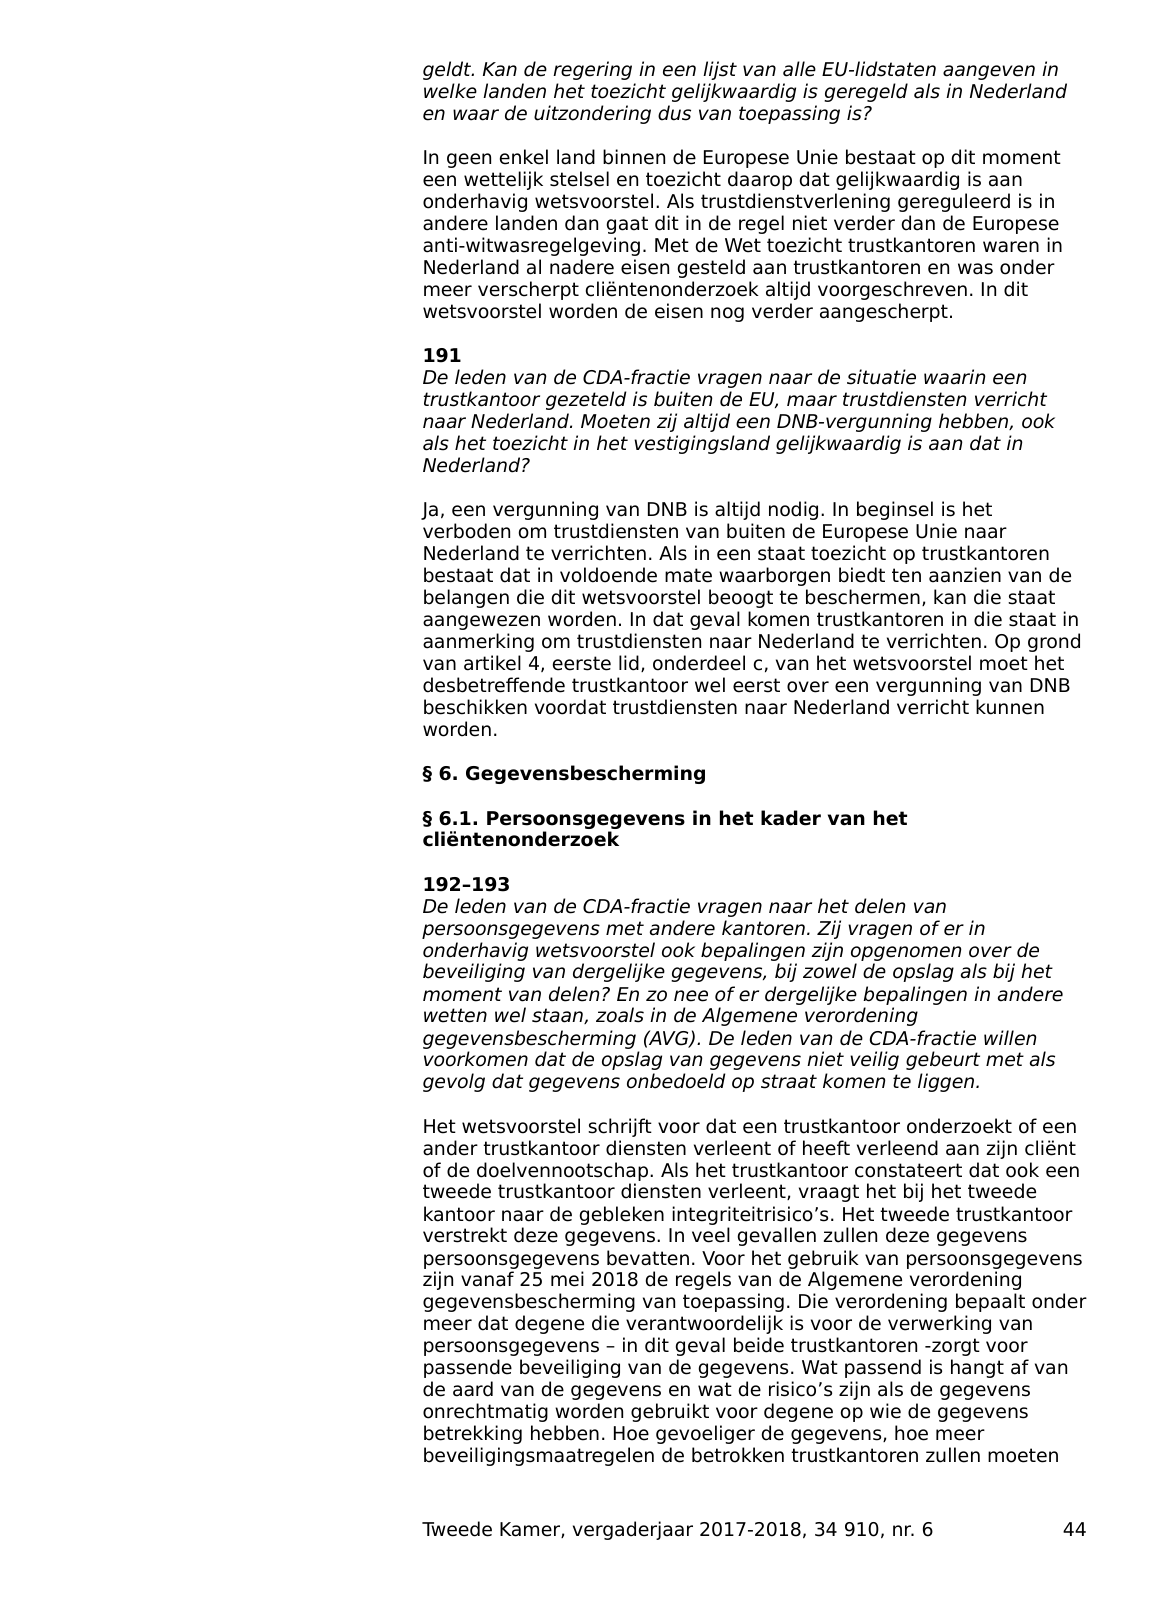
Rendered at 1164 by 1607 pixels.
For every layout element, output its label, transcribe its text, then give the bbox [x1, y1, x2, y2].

text 192–193 [422, 873, 1087, 896]
text Ja, een vergunning van DNB is altijd nodig. In beginsel is het verboden om trustdiensten van buiten de Europese Unie naar Nederland te verrichten. Als in een staat toezicht op trustkantoren bestaat dat in voldoende mate waarborgen biedt ten aanzien van de belangen die dit wetsvoorstel beoogt te beschermen, kan die staat aangewezen worden. In dat geval komen trustkantoren in die staat in aanmerking om trustdiensten naar Nederland te verrichten. Op grond van artikel 4, eerste lid, onderdeel c, van het wetsvoorstel moet het desbetreffende trustkantoor wel eerst over een vergunning van DNB beschikken voordat trustdiensten naar Nederland verricht kunnen worden. [422, 499, 1087, 741]
text De leden van de CDA-fractie vragen naar de situatie waarin een trustkantoor gezeteld is buiten de EU, maar trustdiensten verricht naar Nederland. Moeten zij altijd een DNB-vergunning hebben, ook als het toezicht in het vestigingsland gelijkwaardig is aan dat in Nederland? [422, 367, 1087, 477]
text geldt. Kan de regering in een lijst van alle EU-lidstaten aangeven in welke landen het toezicht gelijkwaardig is geregeld als in Nederland en waar de uitzondering dus van toepassing is? [422, 59, 1087, 125]
text 191 [422, 345, 1087, 367]
subtitle § 6.1. Persoonsgegevens in het kader van het cliëntenonderzoek [422, 807, 1087, 851]
subtitle § 6. Gegevensbescherming [422, 763, 1087, 785]
text In geen enkel land binnen de Europese Unie bestaat op dit moment een wettelijk stelsel en toezicht daarop dat gelijkwaardig is aan onderhavig wetsvoorstel. Als trustdienstverlening gereguleerd is in andere landen dan gaat dit in de regel niet verder dan de Europese anti-witwasregelgeving. Met de Wet toezicht trustkantoren waren in Nederland al nadere eisen gesteld aan trustkantoren en was onder meer verscherpt cliëntenonderzoek altijd voorgeschreven. In dit wetsvoorstel worden de eisen nog verder aangescherpt. [422, 147, 1087, 323]
text De leden van de CDA-fractie vragen naar het delen van persoonsgegevens met andere kantoren. Zij vragen of er in onderhavig wetsvoorstel ook bepalingen zijn opgenomen over de beveiliging van dergelijke gegevens, bij zowel de opslag als bij het moment van delen? En zo nee of er dergelijke bepalingen in andere wetten wel staan, zoals in de Algemene verordening gegevensbescherming (AVG). De leden van de CDA-fractie willen voorkomen dat de opslag van gegevens niet veilig gebeurt met als gevolg dat gegevens onbedoeld op straat komen te liggen. [422, 896, 1087, 1093]
text Het wetsvoorstel schrijft voor dat een trustkantoor onderzoekt of een ander trustkantoor diensten verleent of heeft verleend aan zijn cliënt of de doelvennootschap. Als het trustkantoor constateert dat ook een tweede trustkantoor diensten verleent, vraagt het bij het tweede kantoor naar de gebleken integriteitrisico’s. Het tweede trustkantoor verstrekt deze gegevens. In veel gevallen zullen deze gegevens persoonsgegevens bevatten. Voor het gebruik van persoonsgegevens zijn vanaf 25 mei 2018 de regels van de Algemene verordening gegevensbescherming van toepassing. Die verordening bepaalt onder meer dat degene die verantwoordelijk is voor de verwerking van persoonsgegevens – in dit geval beide trustkantoren -zorgt voor passende beveiliging van de gegevens. Wat passend is hangt af van de aard van de gegevens en wat de risico’s zijn als de gegevens onrechtmatig worden gebruikt voor degene op wie de gegevens betrekking hebben. Hoe gevoeliger de gegevens, hoe meer beveiligingsmaatregelen de betrokken trustkantoren zullen moeten [422, 1116, 1087, 1467]
